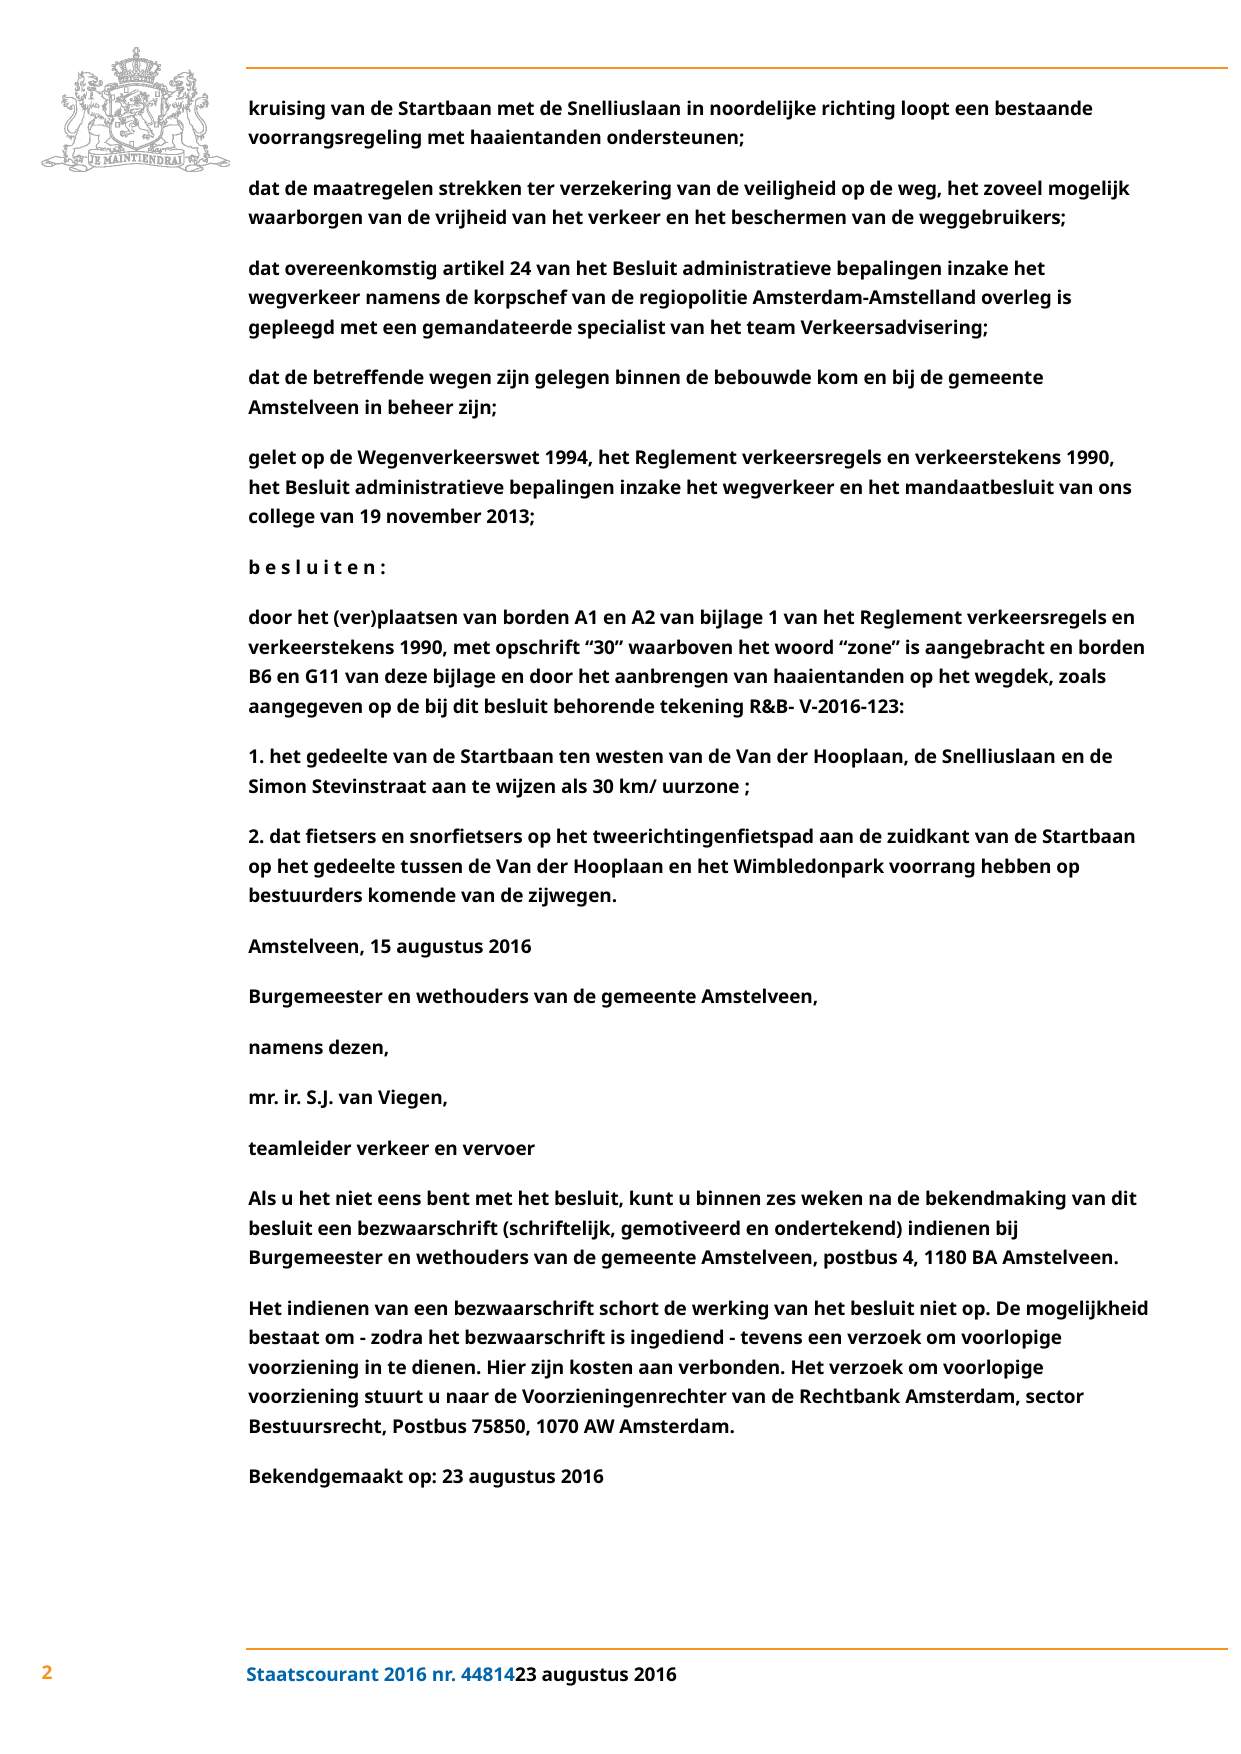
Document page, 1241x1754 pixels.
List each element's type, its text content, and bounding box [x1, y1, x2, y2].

text dat de maatregelen strekken ter verzekering van de veiligheid op de weg, het zoveel mogelijk waarborgen van de vrijheid van het verkeer en het beschermen van de weggebruikers; [248, 175, 1152, 230]
text teamleider verkeer en vervoer [248, 1135, 1152, 1161]
text Het indienen van een bezwaarschrift schort de werking van het besluit niet op. De mogelijkheid bestaat om - zodra het bezwaarschrift is ingediend - tevens een verzoek om voorlopige voorziening in te dienen. Hier zijn kosten aan verbonden. Het verzoek om voorlopige voorziening stuurt u naar de Voorzieningenrechter van de Rechtbank Amsterdam, sector Bestuursrecht, Postbus 75850, 1070 AW Amsterdam. [248, 1295, 1152, 1439]
text dat overeenkomstig artikel 24 van het Besluit administratieve bepalingen inzake het wegverkeer namens de korpschef van de regiopolitie Amsterdam-Amstelland overleg is gepleegd met een gemandateerde specialist van het team Verkeersadvisering; [248, 255, 1152, 340]
text Burgemeester en wethouders van de gemeente Amstelveen, [248, 983, 1152, 1009]
text Bekendgemaakt op: 23 augustus 2016 [248, 1463, 1152, 1489]
text Amstelveen, 15 augustus 2016 [248, 933, 1152, 959]
text kruising van de Startbaan met de Snelliuslaan in noordelijke richting loopt een bestaande voorrangsregeling met haaientanden ondersteunen; [248, 95, 1152, 150]
text door het (ver)plaatsen van borden A1 en A2 van bijlage 1 van het Reglement verkeersregels en verkeerstekens 1990, met opschrift “30” waarboven het woord “zone” is aangebracht en borden B6 en G11 van deze bijlage en door het aanbrengen van haaientanden op het wegdek, zoals aangegeven op de bij dit besluit behorende tekening R&B- V-2016-123: [248, 604, 1152, 719]
text Als u het niet eens bent met het besluit, kunt u binnen zes weken na de bekendmaking van dit besluit een bezwaarschrift (schriftelijk, gemotiveerd en ondertekend) indienen bij Burgemeester en wethouders van de gemeente Amstelveen, postbus 4, 1180 BA Amstelveen. [248, 1185, 1152, 1270]
text gelet op de Wegenverkeerswet 1994, het Reglement verkeersregels en verkeerstekens 1990, het Besluit administratieve bepalingen inzake het wegverkeer en het mandaatbesluit van ons college van 19 november 2013; [248, 444, 1152, 529]
text 1. het gedeelte van de Startbaan ten westen van de Van der Hooplaan, de Snelliuslaan en de Simon Stevinstraat aan te wijzen als 30 km/ uurzone ; [248, 743, 1152, 799]
picture [41, 47, 231, 172]
text dat de betreffende wegen zijn gelegen binnen de bebouwde kom en bij de gemeente Amstelveen in beheer zijn; [248, 364, 1152, 420]
text mr. ir. S.J. van Viegen, [248, 1084, 1152, 1110]
text 2. dat fietsers en snorfietsers op het tweerichtingenfietspad aan de zuidkant van de Startbaan op het gedeelte tussen de Van der Hooplaan en het Wimbledonpark voorrang hebben op bestuurders komende van de zijwegen. [248, 823, 1152, 908]
text namens dezen, [248, 1034, 1152, 1060]
text b e s l u i t e n : [248, 554, 1152, 580]
